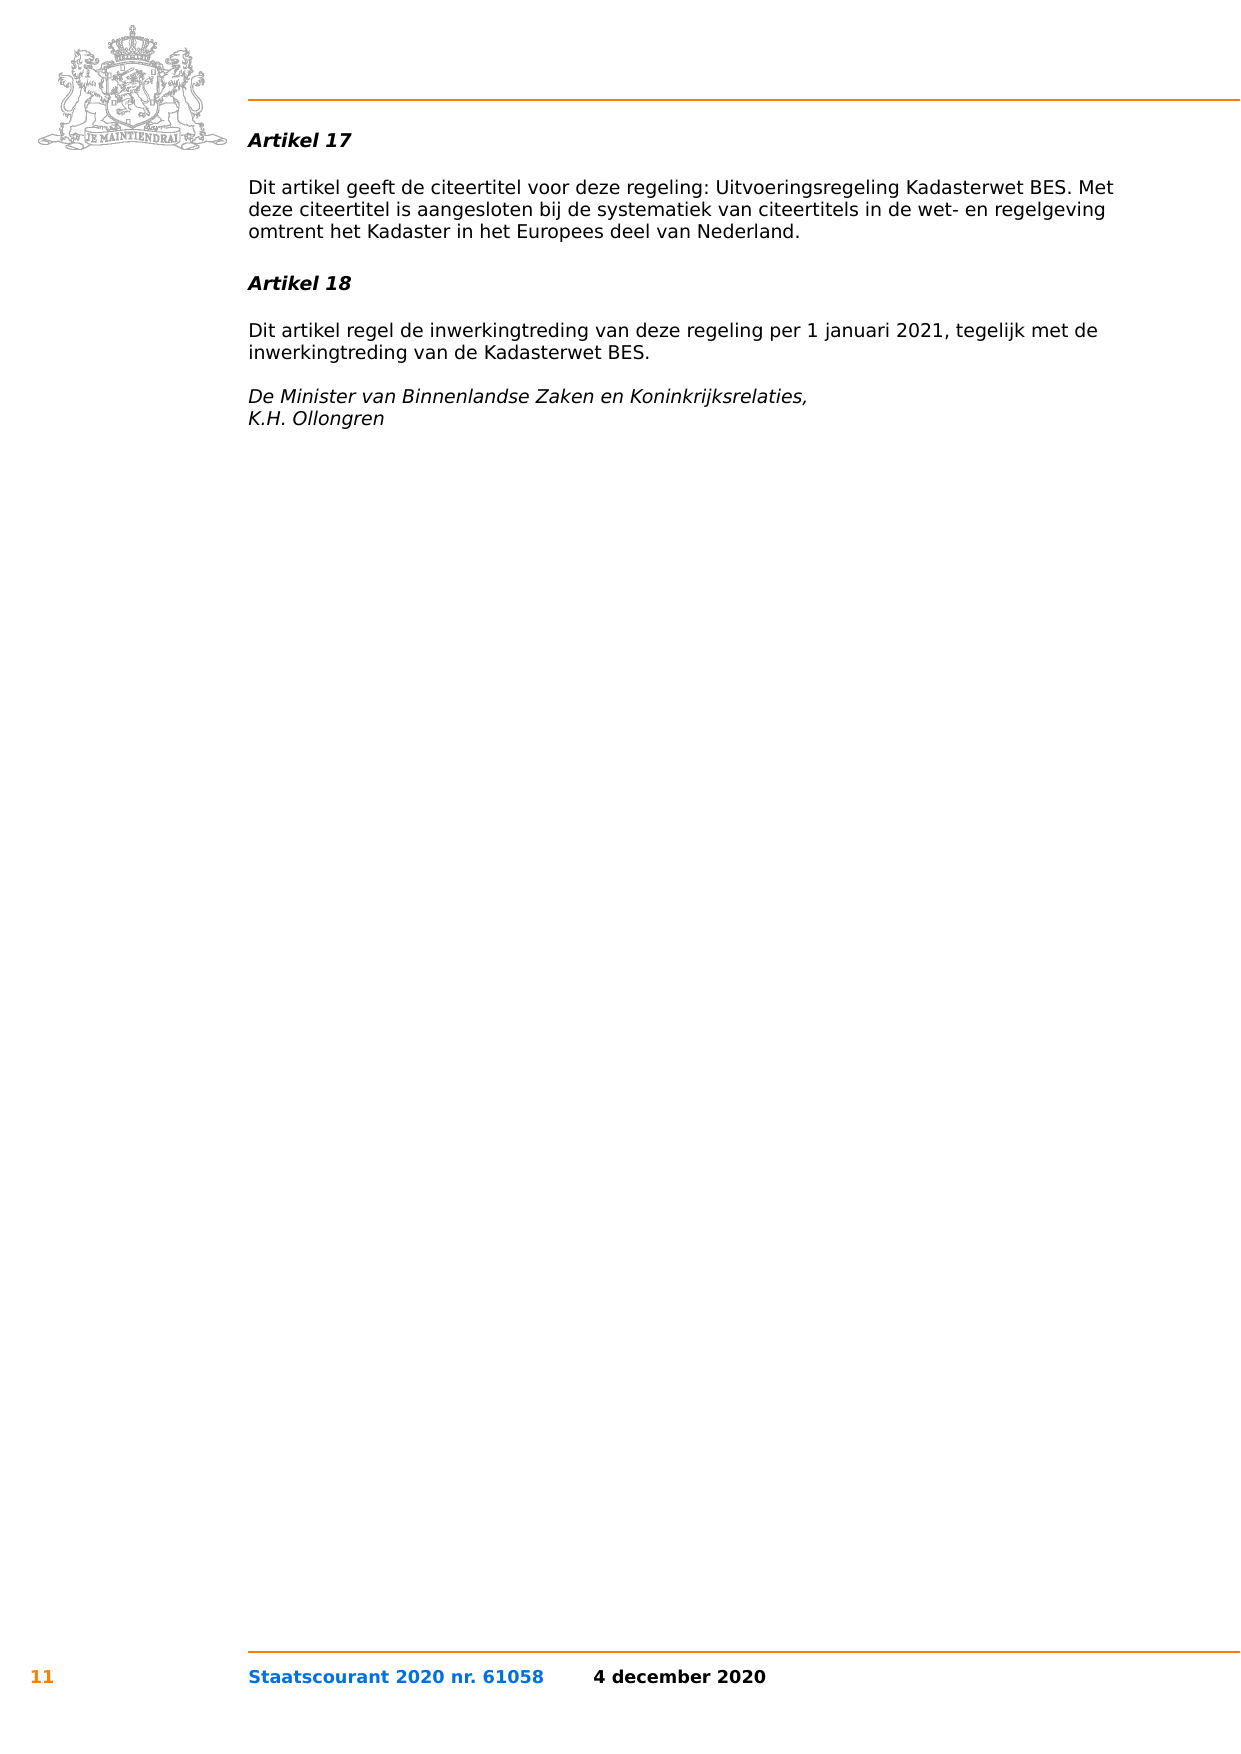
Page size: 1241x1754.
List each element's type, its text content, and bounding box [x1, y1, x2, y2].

text Dit artikel regel de inwerkingtreding van deze regeling per 1 januari 2021, tegelijk met de inwerkingtreding van de Kadasterwet BES. [248, 320, 1163, 364]
text Dit artikel geeft de citeertitel voor deze regeling: Uitvoeringsregeling Kadasterwet BES. Met deze citeertitel is aangesloten bij de systematiek van citeertitels in de wet- en regelgeving omtrent het Kadaster in het Europees deel van Nederland. [248, 177, 1163, 243]
subtitle Artikel 17 [248, 130, 1163, 152]
subtitle Artikel 18 [248, 273, 1163, 295]
picture [38, 25, 227, 150]
text De Minister van Binnenlandse Zaken en Koninkrijksrelaties, K.H. Ollongren [248, 386, 1163, 429]
